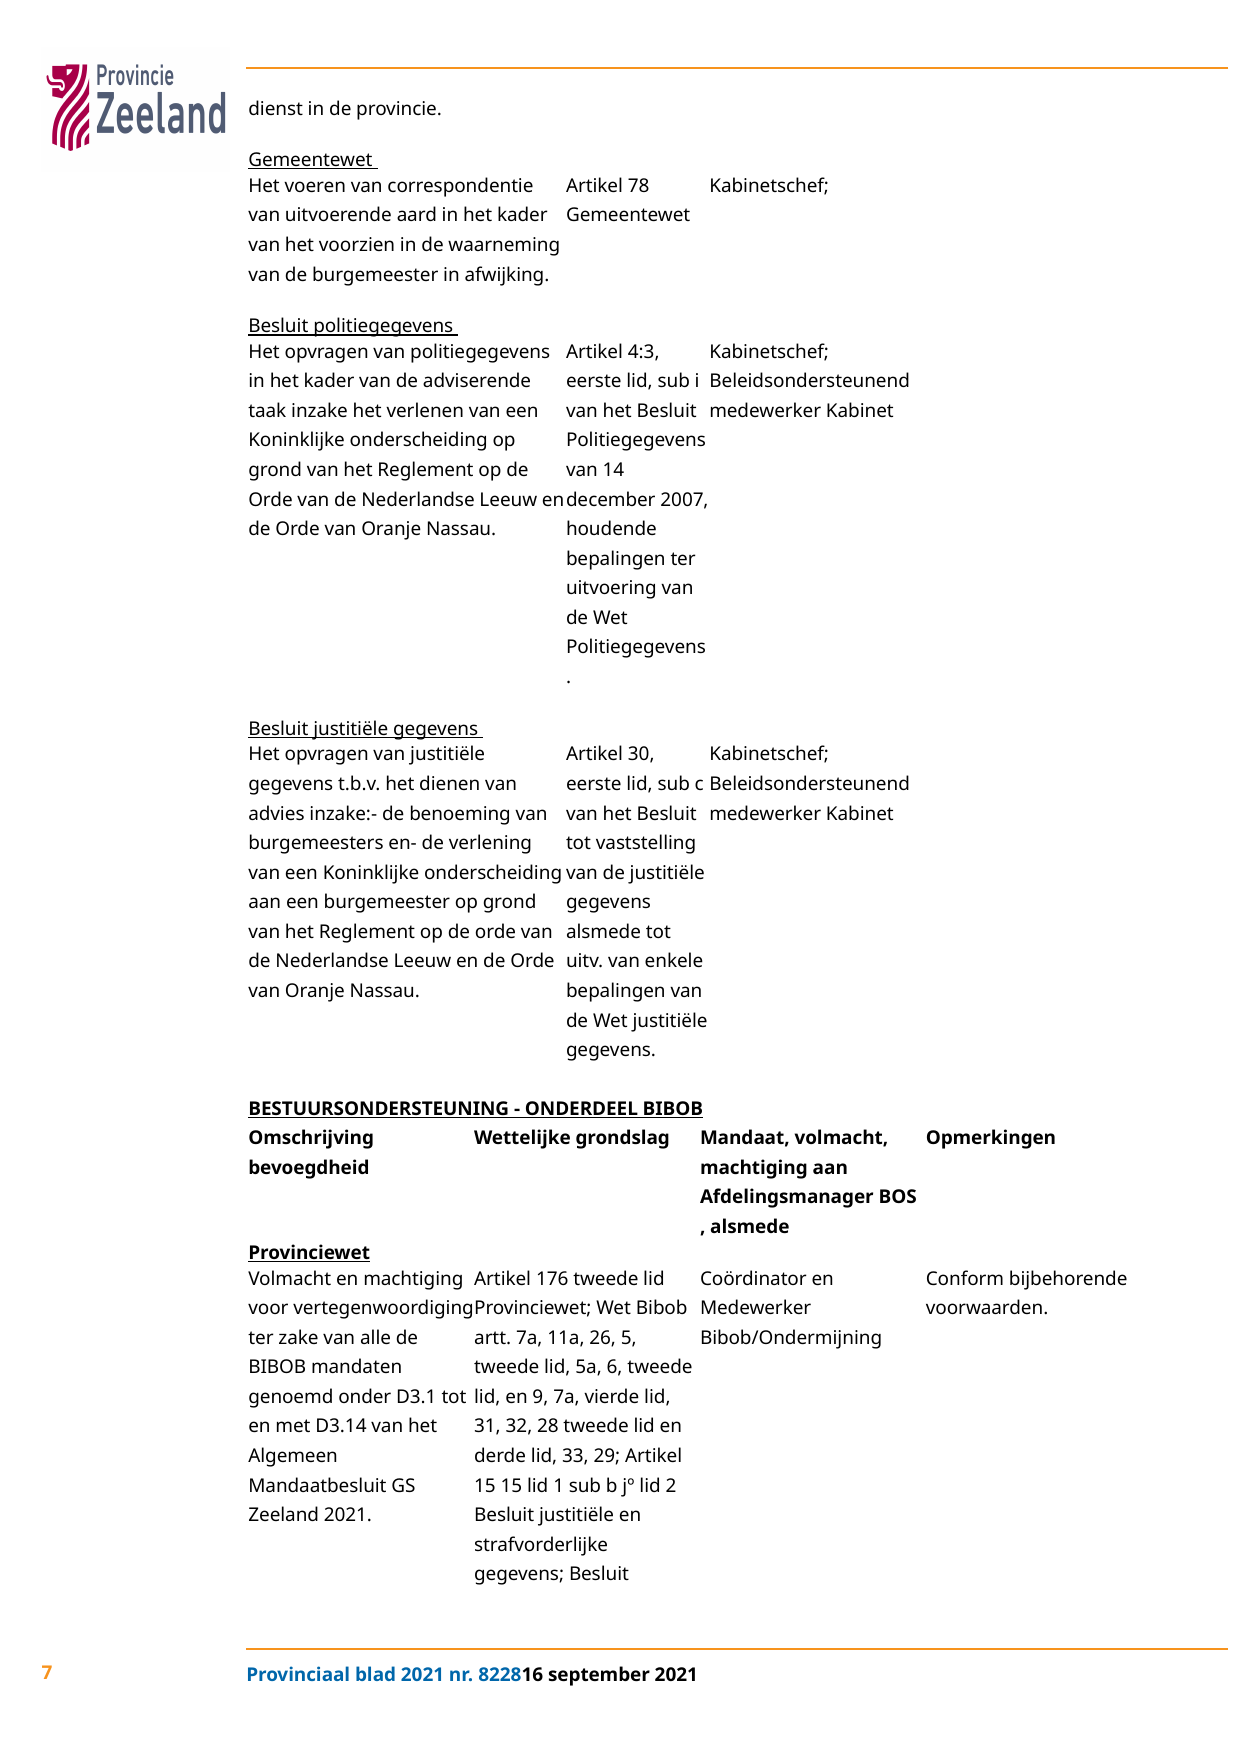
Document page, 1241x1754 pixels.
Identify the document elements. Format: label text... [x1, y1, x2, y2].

table_cell [248, 286, 566, 312]
table_cell dienst in de provincie. [248, 95, 566, 121]
table_cell Kabinetschef; Beleidsondersteunend medewerker Kabinet [709, 338, 1008, 689]
table_cell [1008, 172, 1152, 286]
table_cell Artikel 78 Gemeentewet [566, 172, 709, 286]
table_cell [566, 121, 709, 146]
table_cell [926, 1239, 1152, 1265]
table_cell [1008, 715, 1152, 741]
table_cell Artikel 4:3, eerste lid, sub i van het Besluit Politiegegevens van 14 december 2007, houdende bepalingen ter uitvoering van de Wet Politiegegevens. [566, 338, 709, 689]
table_cell [1008, 689, 1152, 715]
table_header Wettelijke grondslag [474, 1125, 700, 1239]
table_cell Het opvragen van justitiële gegevens t.b.v. het dienen van advies inzake:- de benoeming van burgemeesters en- de verlening van een Koninklijke onderscheiding aan een burgemeester op grond van het Reglement op de orde van de Nederlandse Leeuw en de Orde van Oranje Nassau. [248, 741, 566, 1062]
table_cell [474, 1239, 700, 1265]
table_cell Provinciewet [248, 1239, 474, 1265]
table_cell [566, 146, 709, 172]
text BESTUURSONDERSTEUNING - ONDERDEEL BIBOB [248, 1095, 1152, 1121]
table_cell [248, 121, 566, 146]
table_cell [1008, 121, 1152, 146]
table_cell Het voeren van correspondentie van uitvoerende aard in het kader van het voorzien in de waarneming van de burgemeester in afwijking. [248, 172, 566, 286]
table_cell [709, 95, 1008, 121]
table_header Opmerkingen [926, 1125, 1152, 1239]
table_cell Kabinetschef; [709, 172, 1008, 286]
table_cell [709, 689, 1008, 715]
table_cell [709, 312, 1008, 338]
table_cell [566, 715, 709, 741]
table_cell [1008, 286, 1152, 312]
picture [41, 47, 231, 172]
table_cell [709, 715, 1008, 741]
table_cell [1008, 146, 1152, 172]
table_cell Conform bijbehorende voorwaarden. [926, 1265, 1152, 1586]
table_cell [700, 1239, 926, 1265]
table_cell [709, 121, 1008, 146]
table_cell Artikel 30, eerste lid, sub c van het Besluit tot vaststelling van de justitiële gegevens alsmede tot uitv. van enkele bepalingen van de Wet justitiële gegevens. [566, 741, 709, 1062]
table_cell [566, 312, 709, 338]
table_header Omschrijving bevoegdheid [248, 1125, 474, 1239]
table_cell [1008, 312, 1152, 338]
table_cell Kabinetschef; Beleidsondersteunend medewerker Kabinet [709, 741, 1008, 1062]
table_cell [1008, 741, 1152, 1062]
table_cell [248, 689, 566, 715]
table_cell Het opvragen van politiegegevens in het kader van de adviserende taak inzake het verlenen van een Koninklijke onderscheiding op grond van het Reglement op de Orde van de Nederlandse Leeuw en de Orde van Oranje Nassau. [248, 338, 566, 689]
table_cell Artikel 176 tweede lid Provinciewet; Wet Bibob artt. 7a, 11a, 26, 5, tweede lid, 5a, 6, tweede lid, en 9, 7a, vierde lid, 31, 32, 28 tweede lid en derde lid, 33, 29; Artikel 15 15 lid 1 sub b jº lid 2 Besluit justitiële en strafvorderlijke gegevens; Besluit [474, 1265, 700, 1586]
table_cell [566, 286, 709, 312]
table_cell [566, 689, 709, 715]
table_cell [1008, 338, 1152, 689]
table_cell [1008, 95, 1152, 121]
table_cell [566, 95, 709, 121]
table_cell Besluit justitiële gegevens [248, 715, 566, 741]
table_cell Volmacht en machtiging voor vertegenwoordiging ter zake van alle de BIBOB mandaten genoemd onder D3.1 tot en met D3.14 van het Algemeen Mandaatbesluit GS Zeeland 2021. [248, 1265, 474, 1586]
table_cell Besluit politiegegevens [248, 312, 566, 338]
table_cell Gemeentewet [248, 146, 566, 172]
table_cell [709, 286, 1008, 312]
table_cell Coördinator en Medewerker Bibob/Ondermijning [700, 1265, 926, 1586]
table_cell [709, 146, 1008, 172]
table_header Mandaat, volmacht, machtiging aan Afdelingsmanager BOS , alsmede [700, 1125, 926, 1239]
